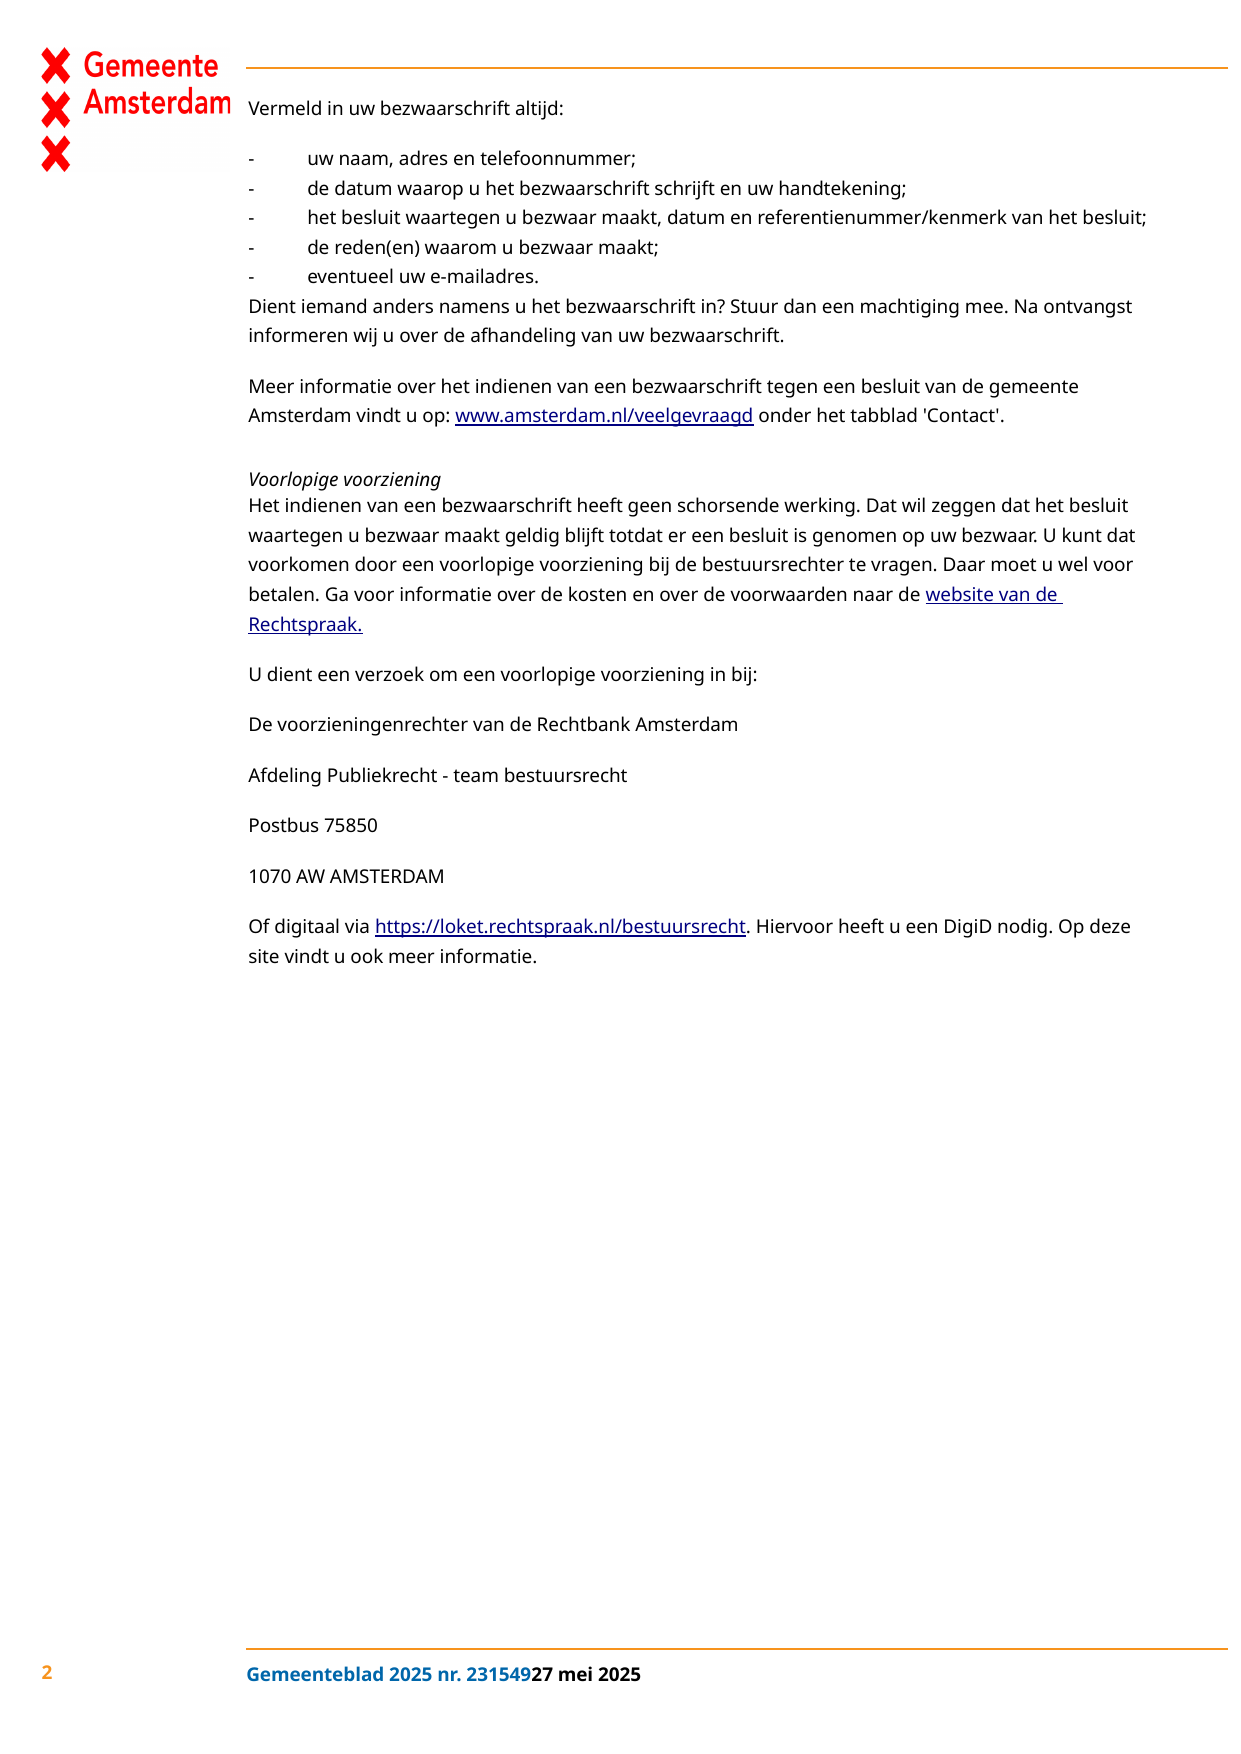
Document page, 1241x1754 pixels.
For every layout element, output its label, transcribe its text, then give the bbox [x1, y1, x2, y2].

picture [41, 47, 231, 172]
text Dient iemand anders namens u het bezwaarschrift in? Stuur dan een machtiging mee. Na ontvangst informeren wij u over de afhandeling van uw bezwaarschrift. [248, 293, 1152, 348]
text 1070 AW AMSTERDAM [248, 863, 1152, 888]
text U dient een verzoek om een voorlopige voorziening in bij: [248, 661, 1152, 687]
list de reden(en) waarom u bezwaar maakt; [248, 234, 1152, 260]
text Of digitaal via https://loket.rechtspraak.nl/bestuursrecht. Hiervoor heeft u een DigiD nodig. Op deze site vindt u ook meer informatie. [248, 913, 1152, 968]
list eventueel uw e-mailadres. [248, 263, 1152, 289]
list het besluit waartegen u bezwaar maakt, datum en referentienummer/kenmerk van het besluit; [248, 204, 1152, 230]
text De voorzieningenrechter van de Rechtbank Amsterdam [248, 712, 1152, 737]
text Voorlopige voorziening [248, 467, 1152, 492]
text Het indienen van een bezwaarschrift heeft geen schorsende werking. Dat wil zeggen dat het besluit waartegen u bezwaar maakt geldig blijft totdat er een besluit is genomen op uw bezwaar. U kunt dat voorkomen door een voorlopige voorziening bij de bestuursrechter te vragen. Daar moet u wel voor betalen. Ga voor informatie over de kosten en over de voorwaarden naar de website van de Rechtspraak. [248, 492, 1152, 636]
text Afdeling Publiekrecht - team bestuursrecht [248, 762, 1152, 788]
text Meer informatie over het indienen van een bezwaarschrift tegen een besluit van de gemeente Amsterdam vindt u op: www.amsterdam.nl/veelgevraagd onder het tabblad 'Contact'. [248, 373, 1152, 428]
text Vermeld in uw bezwaarschrift altijd: [248, 95, 1152, 121]
list uw naam, adres en telefoonnummer; [248, 145, 1152, 171]
list de datum waarop u het bezwaarschrift schrijft en uw handtekening; [248, 175, 1152, 201]
text Postbus 75850 [248, 812, 1152, 838]
